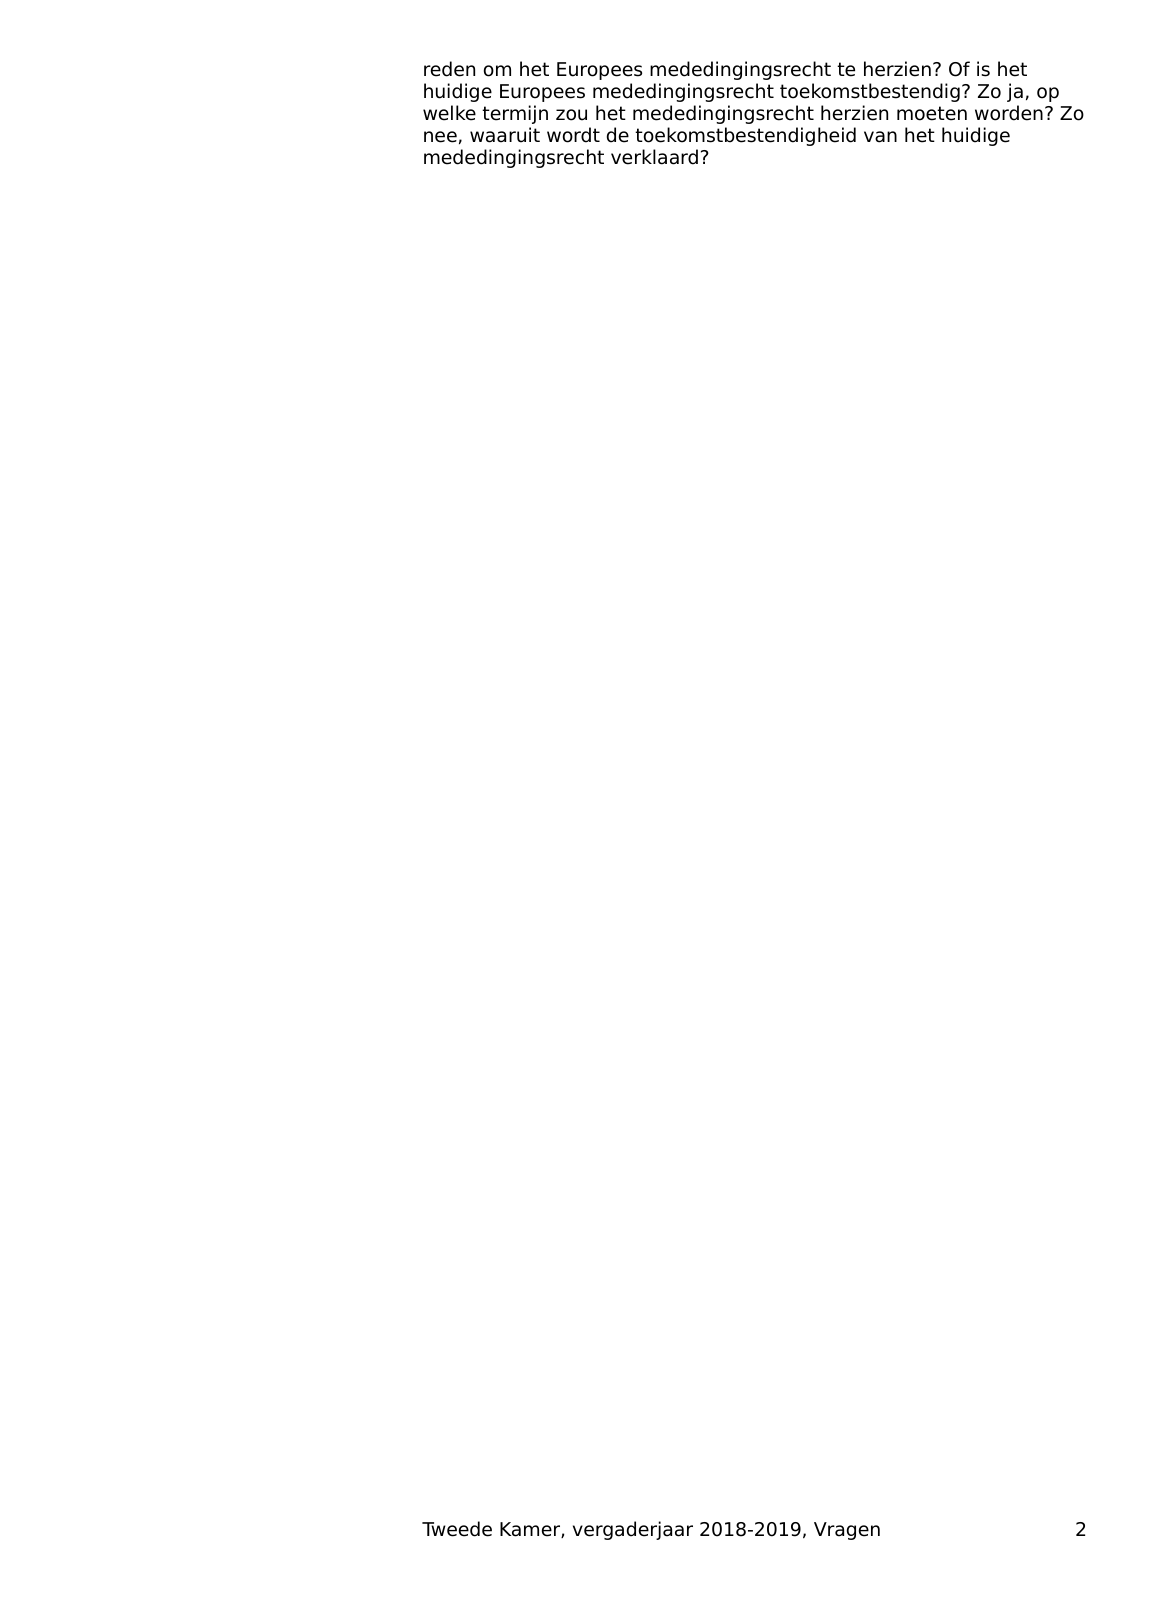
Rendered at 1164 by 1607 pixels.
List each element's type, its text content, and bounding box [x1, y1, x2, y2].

text reden om het Europees mededingingsrecht te herzien? Of is het huidige Europees mededingingsrecht toekomstbestendig? Zo ja, op welke termijn zou het mededingingsrecht herzien moeten worden? Zo nee, waaruit wordt de toekomstbestendigheid van het huidige mededingingsrecht verklaard? [422, 59, 1087, 169]
